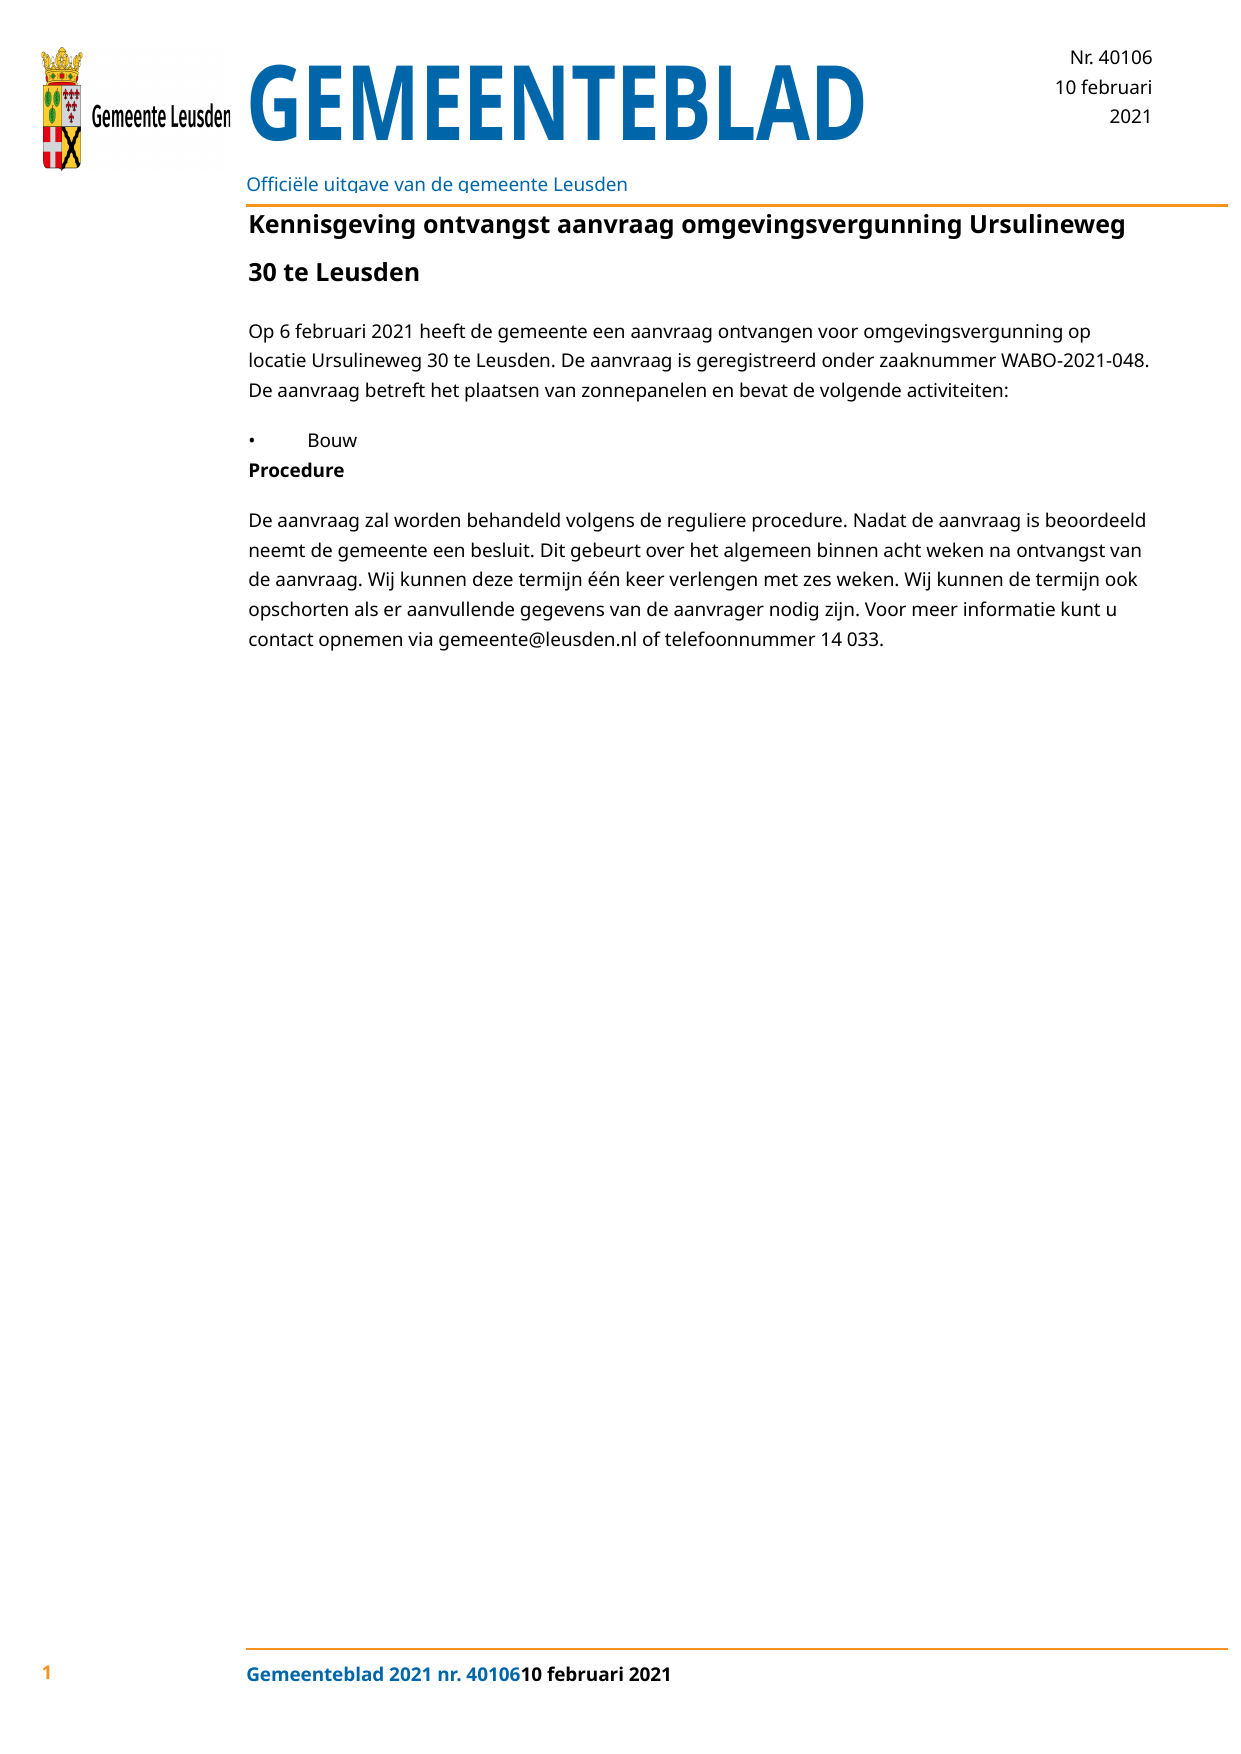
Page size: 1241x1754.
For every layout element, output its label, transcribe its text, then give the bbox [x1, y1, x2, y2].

text Op 6 februari 2021 heeft de gemeente een aanvraag ontvangen voor omgevingsvergunning op locatie Ursulineweg 30 te Leusden. De aanvraag is geregistreerd onder zaaknummer WABO-2021-048. De aanvraag betreft het plaatsen van zonnepanelen en bevat de volgende activiteiten: [248, 318, 1152, 403]
text De aanvraag zal worden behandeld volgens de reguliere procedure. Nadat de aanvraag is beoordeeld neemt de gemeente een besluit. Dit gebeurt over het algemeen binnen acht weken na ontvangst van de aanvraag. Wij kunnen deze termijn één keer verlengen met zes weken. Wij kunnen de termijn ook opschorten als er aanvullende gegevens van de aanvrager nodig zijn. Voor meer informatie kunt u contact opnemen via gemeente@leusden.nl of telefoonnummer 14 033. [248, 507, 1152, 652]
list Bouw [248, 427, 1152, 453]
text Procedure [248, 457, 1152, 483]
picture [41, 47, 231, 172]
text Kennisgeving ontvangst aanvraag omgevingsvergunning Ursulineweg 30 te Leusden [248, 207, 1152, 288]
